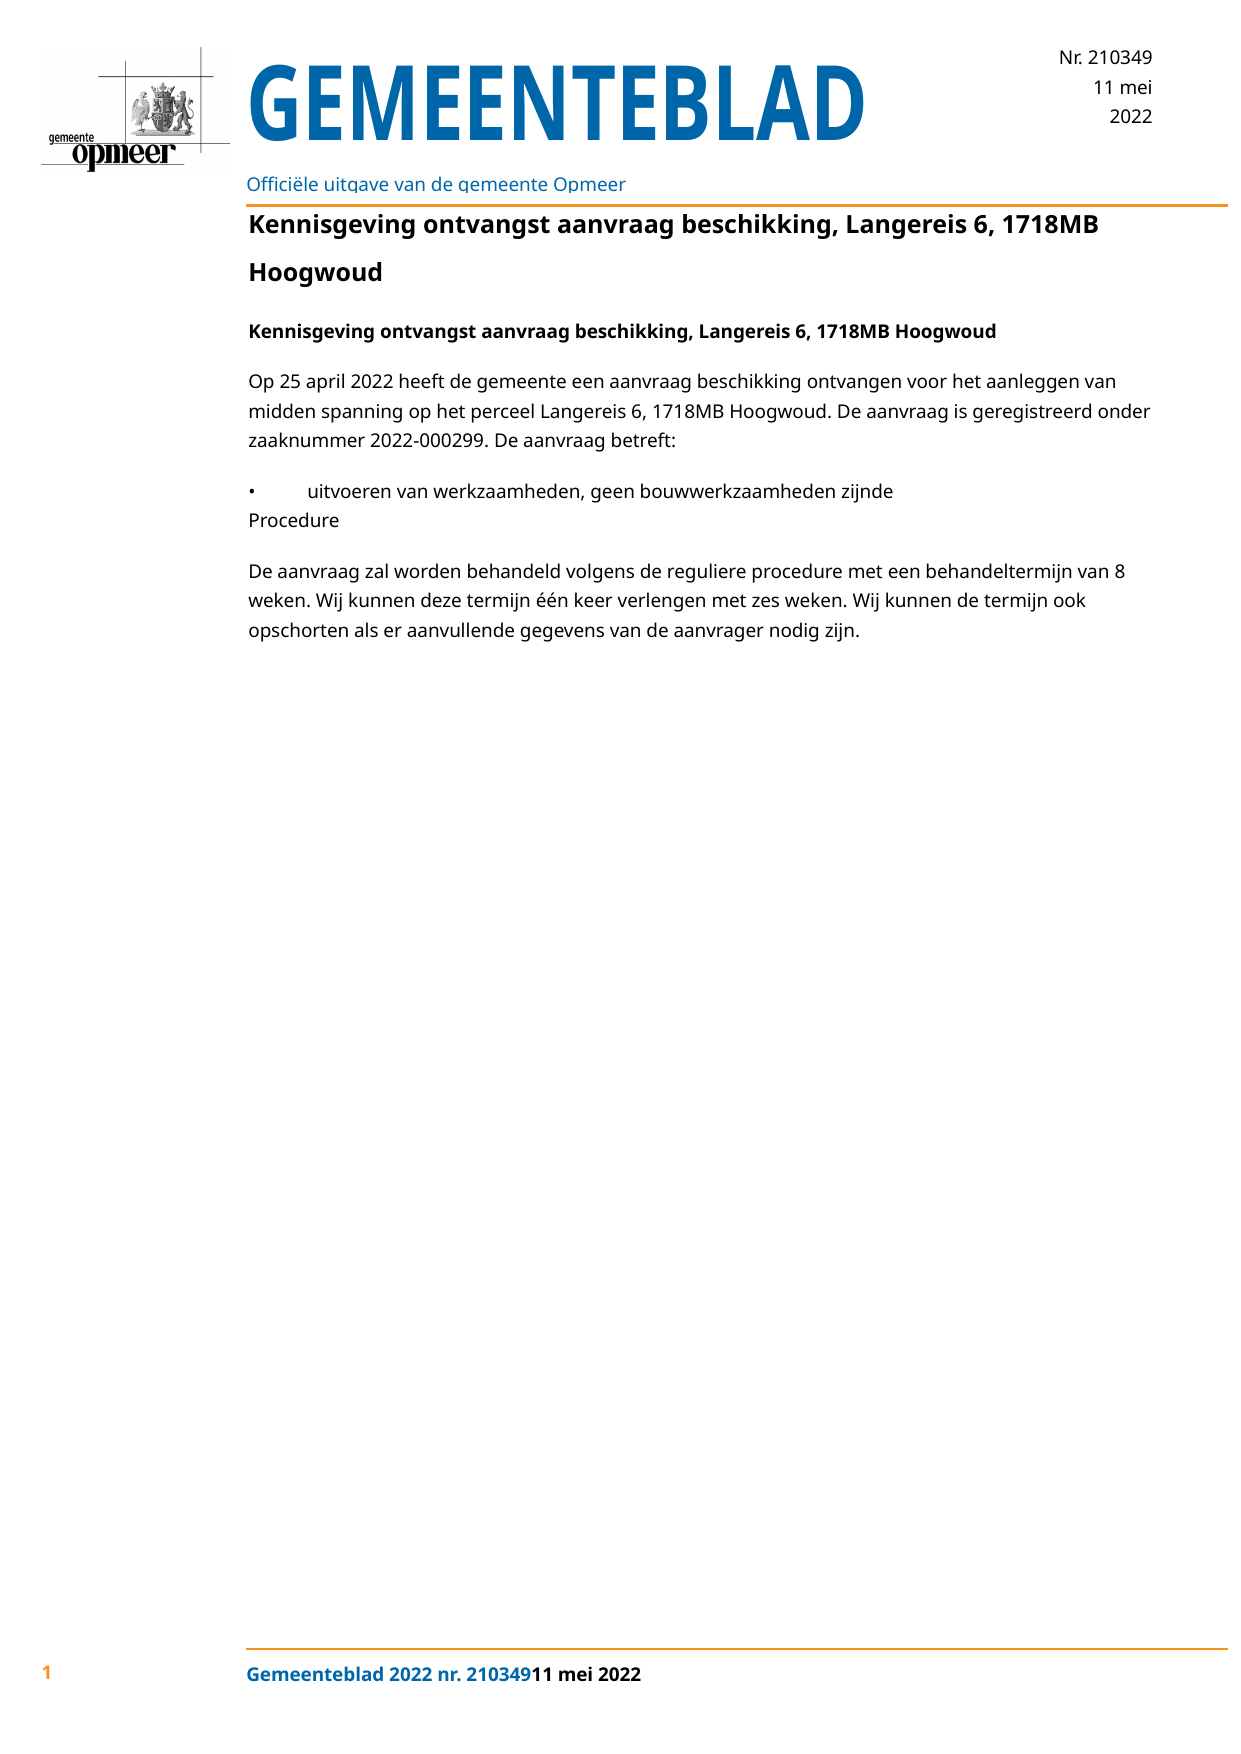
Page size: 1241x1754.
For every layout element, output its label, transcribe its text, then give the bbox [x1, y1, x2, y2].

text Kennisgeving ontvangst aanvraag beschikking, Langereis 6, 1718MB Hoogwoud [248, 207, 1152, 288]
text Procedure [248, 507, 1152, 533]
text Op 25 april 2022 heeft de gemeente een aanvraag beschikking ontvangen voor het aanleggen van midden spanning op het perceel Langereis 6, 1718MB Hoogwoud. De aanvraag is geregistreerd onder zaaknummer 2022-000299. De aanvraag betreft: [248, 368, 1152, 453]
list uitvoeren van werkzaamheden, geen bouwwerkzaamheden zijnde [248, 478, 1152, 504]
text Kennisgeving ontvangst aanvraag beschikking, Langereis 6, 1718MB Hoogwoud [248, 318, 1152, 344]
picture [41, 47, 231, 172]
text De aanvraag zal worden behandeld volgens de reguliere procedure met een behandeltermijn van 8 weken. Wij kunnen deze termijn één keer verlengen met zes weken. Wij kunnen de termijn ook opschorten als er aanvullende gegevens van de aanvrager nodig zijn. [248, 558, 1152, 643]
